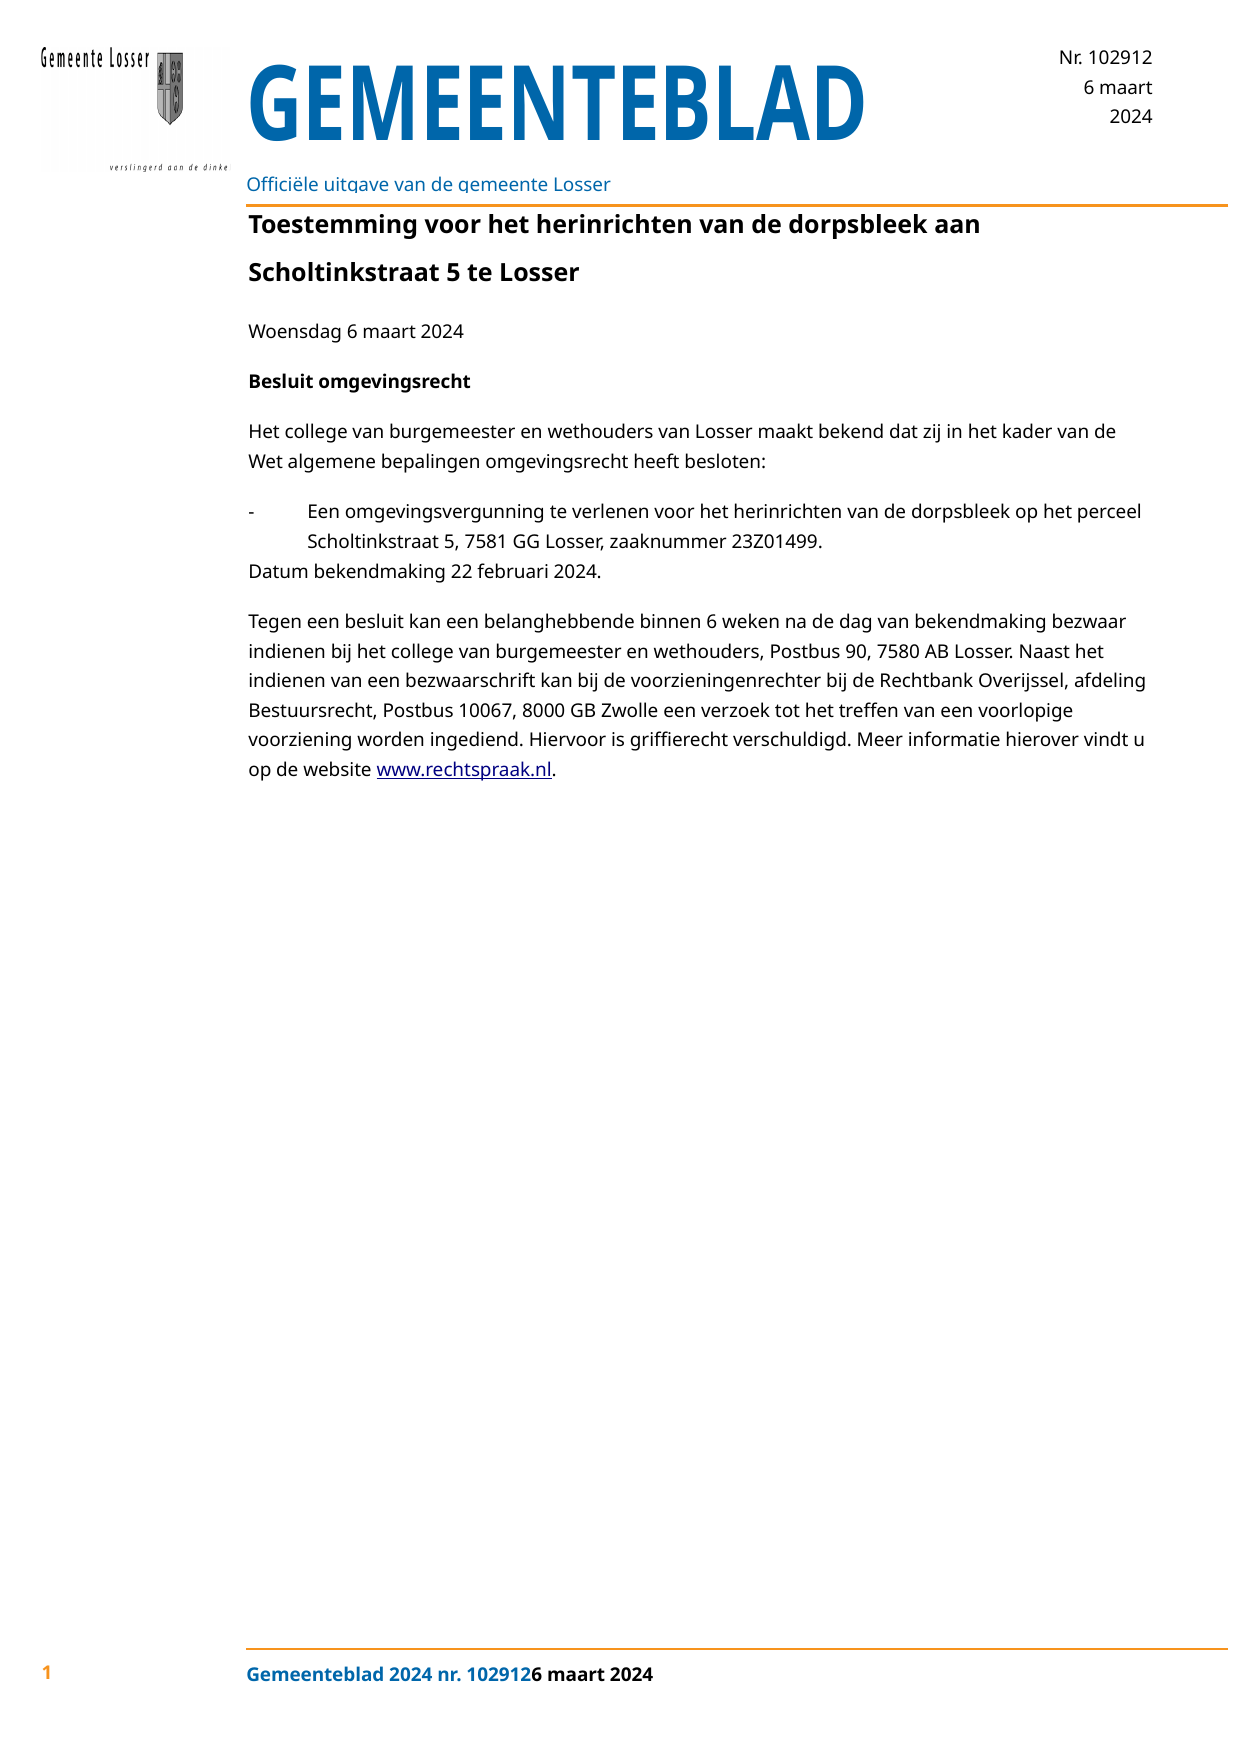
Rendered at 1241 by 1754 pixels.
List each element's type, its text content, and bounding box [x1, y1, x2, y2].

text Datum bekendmaking 22 februari 2024. [248, 558, 1152, 584]
text Tegen een besluit kan een belanghebbende binnen 6 weken na de dag van bekendmaking bezwaar indienen bij het college van burgemeester en wethouders, Postbus 90, 7580 AB Losser. Naast het indienen van een bezwaarschrift kan bij de voorzieningenrechter bij de Rechtbank Overijssel, afdeling Bestuursrecht, Postbus 10067, 8000 GB Zwolle een verzoek tot het treffen van een voorlopige voorziening worden ingediend. Hiervoor is griffierecht verschuldigd. Meer informatie hierover vindt u op de website www.rechtspraak.nl. [248, 608, 1152, 782]
text Besluit omgevingsrecht [248, 368, 1152, 394]
text Toestemming voor het herinrichten van de dorpsbleek aan Scholtinkstraat 5 te Losser [248, 207, 1152, 288]
list Een omgevingsvergunning te verlenen voor het herinrichten van de dorpsbleek op het perceel Scholtinkstraat 5, 7581 GG Losser, zaaknummer 23Z01499. [248, 499, 1152, 554]
picture [41, 47, 231, 172]
text Het college van burgemeester en wethouders van Losser maakt bekend dat zij in het kader van de Wet algemene bepalingen omgevingsrecht heeft besloten: [248, 419, 1152, 474]
text Woensdag 6 maart 2024 [248, 318, 1152, 344]
